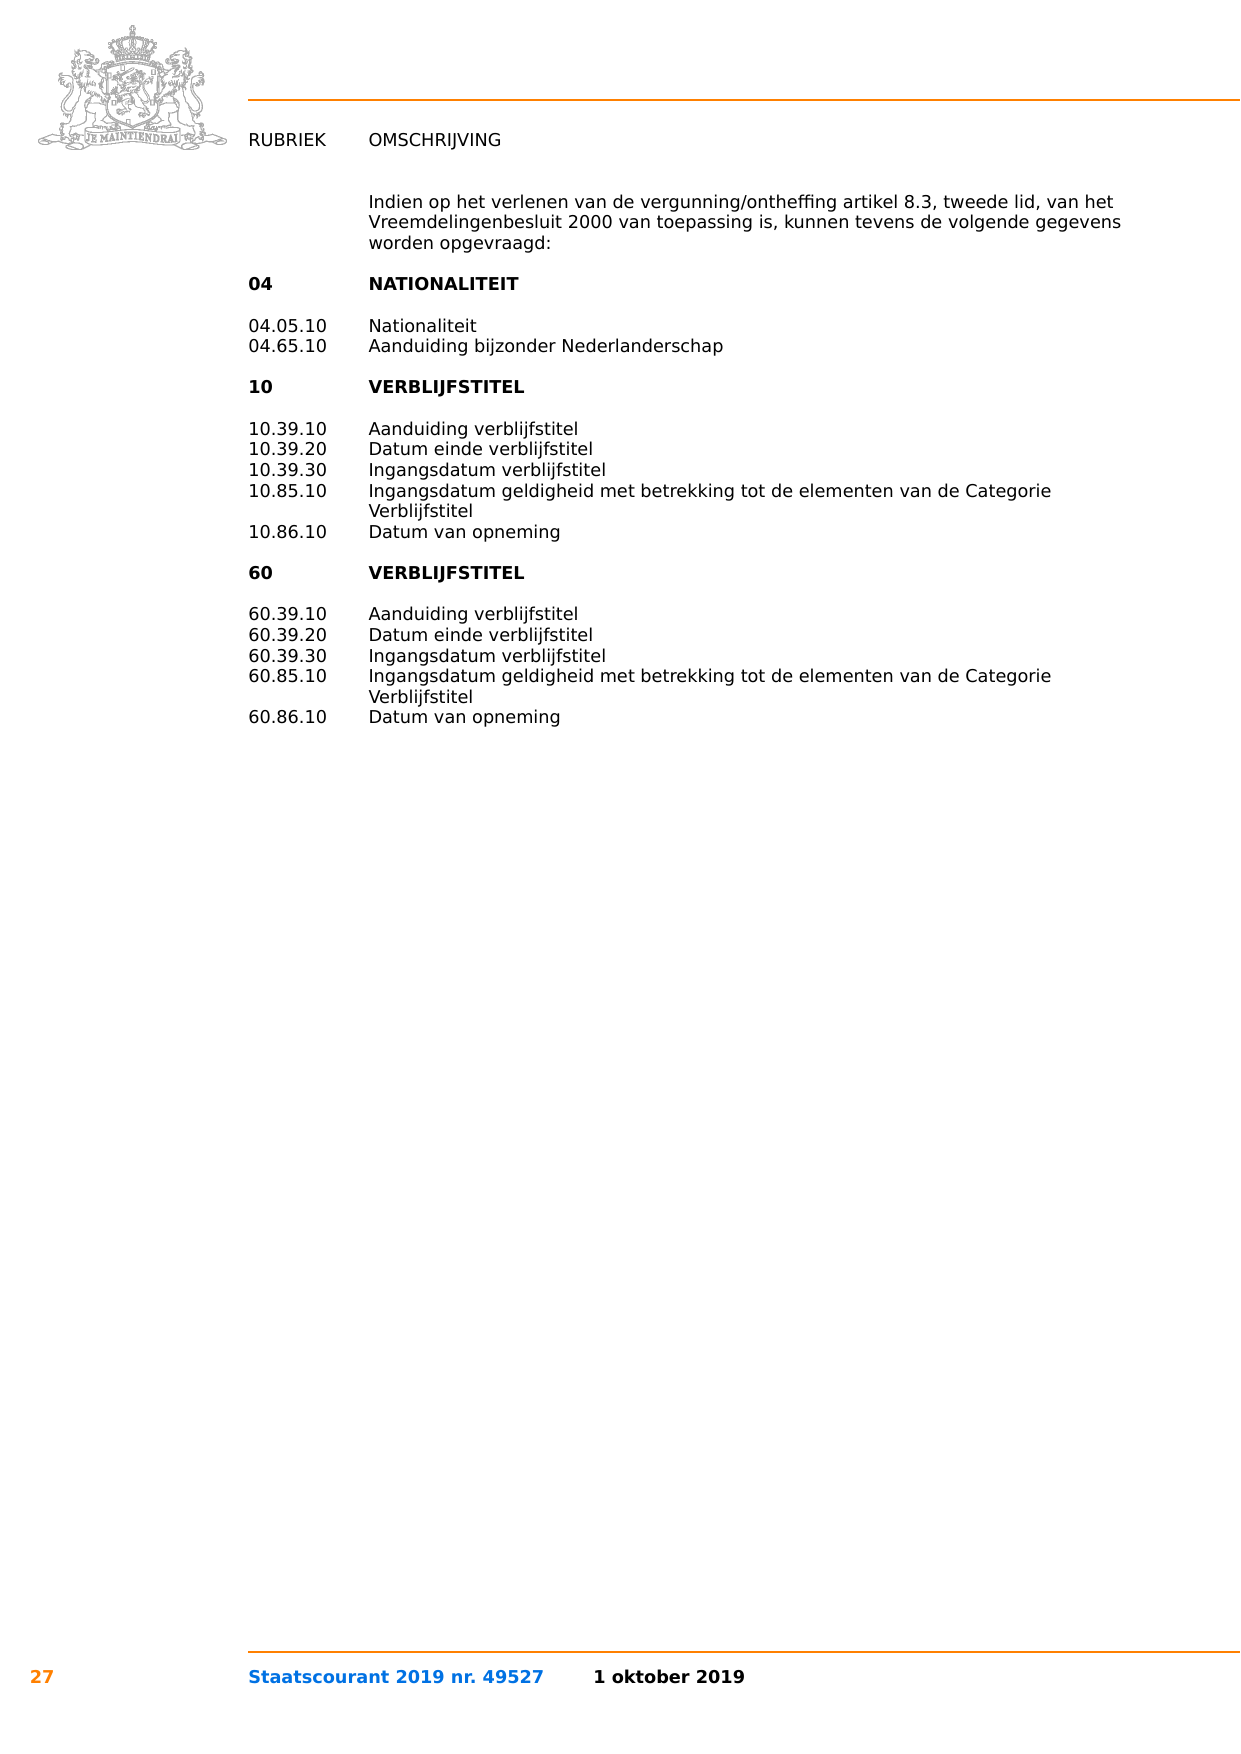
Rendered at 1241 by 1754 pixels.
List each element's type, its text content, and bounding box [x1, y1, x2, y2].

table_cell 04.05.10 [248, 316, 362, 336]
table_cell Aanduiding verblijfstitel [363, 604, 1163, 625]
table_cell [363, 357, 1163, 377]
table_cell 10.39.30 [248, 460, 362, 481]
table_cell Datum van opneming [363, 708, 1163, 728]
table_cell Ingangsdatum geldigheid met betrekking tot de elementen van de Categorie Verblijfstitel [363, 666, 1163, 707]
table_cell [248, 357, 362, 377]
table_cell [248, 398, 362, 419]
table_cell 60.85.10 [248, 666, 362, 707]
table_cell [363, 543, 1163, 563]
table_cell 10.39.20 [248, 439, 362, 460]
table_cell NATIONALITEIT [363, 274, 1163, 295]
table_cell [363, 295, 1163, 316]
table_cell 10 [248, 378, 362, 398]
table_cell [248, 171, 362, 192]
table_cell Datum einde verblijfstitel [363, 625, 1163, 646]
picture [38, 25, 227, 150]
table_cell 04 [248, 274, 362, 295]
table_cell [248, 151, 362, 171]
table_cell VERBLIJFSTITEL [363, 378, 1163, 398]
table_cell Aanduiding verblijfstitel [363, 419, 1163, 439]
table_cell 60.39.10 [248, 604, 362, 625]
table_cell 10.85.10 [248, 481, 362, 522]
table_cell [363, 171, 1163, 192]
table_cell Ingangsdatum verblijfstitel [363, 460, 1163, 481]
table_cell VERBLIJFSTITEL [363, 563, 1163, 584]
table_header RUBRIEK [248, 130, 362, 151]
table_cell Aanduiding bijzonder Nederlanderschap [363, 336, 1163, 357]
table_cell [248, 295, 362, 316]
table_cell 04.65.10 [248, 336, 362, 357]
table_cell Indien op het verlenen van de vergunning/ontheffing artikel 8.3, tweede lid, van het Vreemdelingenbesluit 2000 van toepassing is, kunnen tevens de volgende gegevens worden opgevraagd: [363, 192, 1163, 254]
table_cell Datum einde verblijfstitel [363, 439, 1163, 460]
table_cell Datum van opneming [363, 522, 1163, 542]
table_cell 10.39.10 [248, 419, 362, 439]
table_cell 60.39.20 [248, 625, 362, 646]
table_header OMSCHRIJVING [363, 130, 1163, 151]
table_cell [248, 543, 362, 563]
table_cell [248, 192, 362, 254]
table_cell Ingangsdatum verblijfstitel [363, 646, 1163, 666]
table_cell [363, 398, 1163, 419]
table_cell 10.86.10 [248, 522, 362, 542]
table_cell 60 [248, 563, 362, 584]
table_cell 60.39.30 [248, 646, 362, 666]
table_cell Nationaliteit [363, 316, 1163, 336]
table_cell [248, 254, 362, 274]
table_cell [363, 254, 1163, 274]
table_cell Ingangsdatum geldigheid met betrekking tot de elementen van de Categorie Verblijfstitel [363, 481, 1163, 522]
table_cell 60.86.10 [248, 708, 362, 728]
table_cell [363, 151, 1163, 171]
table_cell [363, 584, 1163, 604]
table_cell [248, 584, 362, 604]
